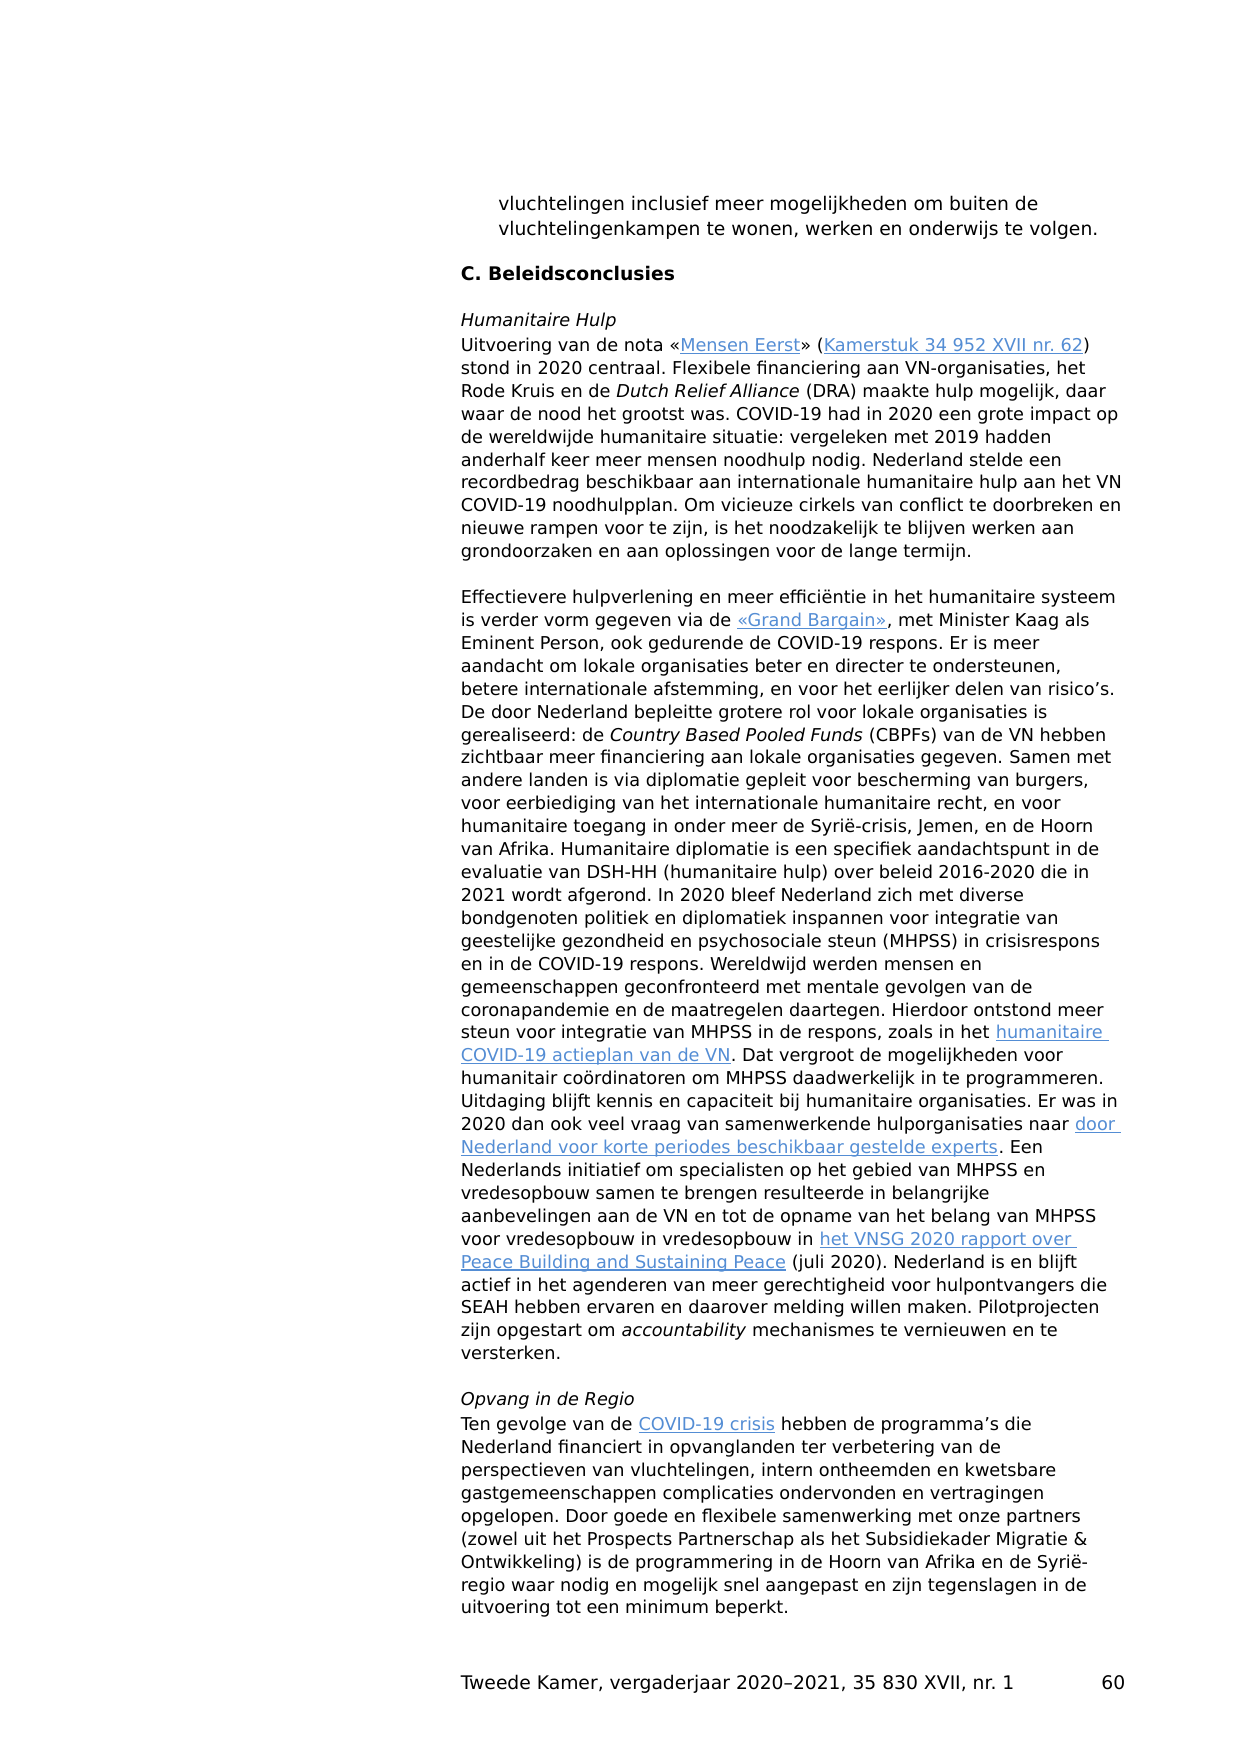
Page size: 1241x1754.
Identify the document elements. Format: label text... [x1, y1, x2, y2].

text Humanitaire Hulp [461, 308, 1125, 331]
title C. Beleidsconclusies [461, 263, 1125, 284]
text Opvang in de Regio [461, 1387, 1125, 1410]
text Uitvoering van de nota «Mensen Eerst» (Kamerstuk 34 952 XVII nr. 62) stond in 2020 centraal. Flexibele financiering aan VN-organisaties, het Rode Kruis en de Dutch Relief Alliance (DRA) maakte hulp mogelijk, daar waar de nood het grootst was. COVID-19 had in 2020 een grote impact op de wereldwijde humanitaire situatie: vergeleken met 2019 hadden anderhalf keer meer mensen noodhulp nodig. Nederland stelde een recordbedrag beschikbaar aan internationale humanitaire hulp aan het VN COVID-19 noodhulpplan. Om vicieuze cirkels van conflict te doorbreken en nieuwe rampen voor te zijn, is het noodzakelijk te blijven werken aan grondoorzaken en aan oplossingen voor de lange termijn. [461, 333, 1125, 562]
text Effectievere hulpverlening en meer efficiëntie in het humanitaire systeem is verder vorm gegeven via de «Grand Bargain», met Minister Kaag als Eminent Person, ook gedurende de COVID-19 respons. Er is meer aandacht om lokale organisaties beter en directer te ondersteunen, betere internationale afstemming, en voor het eerlijker delen van risico’s. De door Nederland bepleitte grotere rol voor lokale organisaties is gerealiseerd: de Country Based Pooled Funds (CBPFs) van de VN hebben zichtbaar meer financiering aan lokale organisaties gegeven. Samen met andere landen is via diplomatie gepleit voor bescherming van burgers, voor eerbiediging van het internationale humanitaire recht, en voor humanitaire toegang in onder meer de Syrië-crisis, Jemen, en de Hoorn van Afrika. Humanitaire diplomatie is een specifiek aandachtspunt in de evaluatie van DSH-HH (humanitaire hulp) over beleid 2016-2020 die in 2021 wordt afgerond. In 2020 bleef Nederland zich met diverse bondgenoten politiek en diplomatiek inspannen voor integratie van geestelijke gezondheid en psychosociale steun (MHPSS) in crisisrespons en in de COVID-19 respons. Wereldwijd werden mensen en gemeenschappen geconfronteerd met mentale gevolgen van de coronapandemie en de maatregelen daartegen. Hierdoor ontstond meer steun voor integratie van MHPSS in de respons, zoals in het humanitaire COVID-19 actieplan van de VN. Dat vergroot de mogelijkheden voor humanitair coördinatoren om MHPSS daadwerkelijk in te programmeren. Uitdaging blijft kennis en capaciteit bij humanitaire organisaties. Er was in 2020 dan ook veel vraag van samenwerkende hulporganisaties naar door Nederland voor korte periodes beschikbaar gestelde experts. Een Nederlands initiatief om specialisten op het gebied van MHPSS en vredesopbouw samen te brengen resulteerde in belangrijke aanbevelingen aan de VN en tot de opname van het belang van MHPSS voor vredesopbouw in vredesopbouw in het VNSG 2020 rapport over Peace Building and Sustaining Peace (juli 2020). Nederland is en blijft actief in het agenderen van meer gerechtigheid voor hulpontvangers die SEAH hebben ervaren en daarover melding willen maken. Pilotprojecten zijn opgestart om accountability mechanismes te vernieuwen en te versterken. [461, 585, 1125, 1364]
list vluchtelingen inclusief meer mogelijkheden om buiten de vluchtelingenkampen te wonen, werken en onderwijs te volgen. [461, 191, 1125, 241]
text Ten gevolge van de COVID-19 crisis hebben de programma’s die Nederland financiert in opvanglanden ter verbetering van de perspectieven van vluchtelingen, intern ontheemden en kwetsbare gastgemeenschappen complicaties ondervonden en vertragingen opgelopen. Door goede en flexibele samenwerking met onze partners (zowel uit het Prospects Partnerschap als het Subsidiekader Migratie & Ontwikkeling) is de programmering in de Hoorn van Afrika en de Syrië-regio waar nodig en mogelijk snel aangepast en zijn tegenslagen in de uitvoering tot een minimum beperkt. [461, 1412, 1125, 1618]
